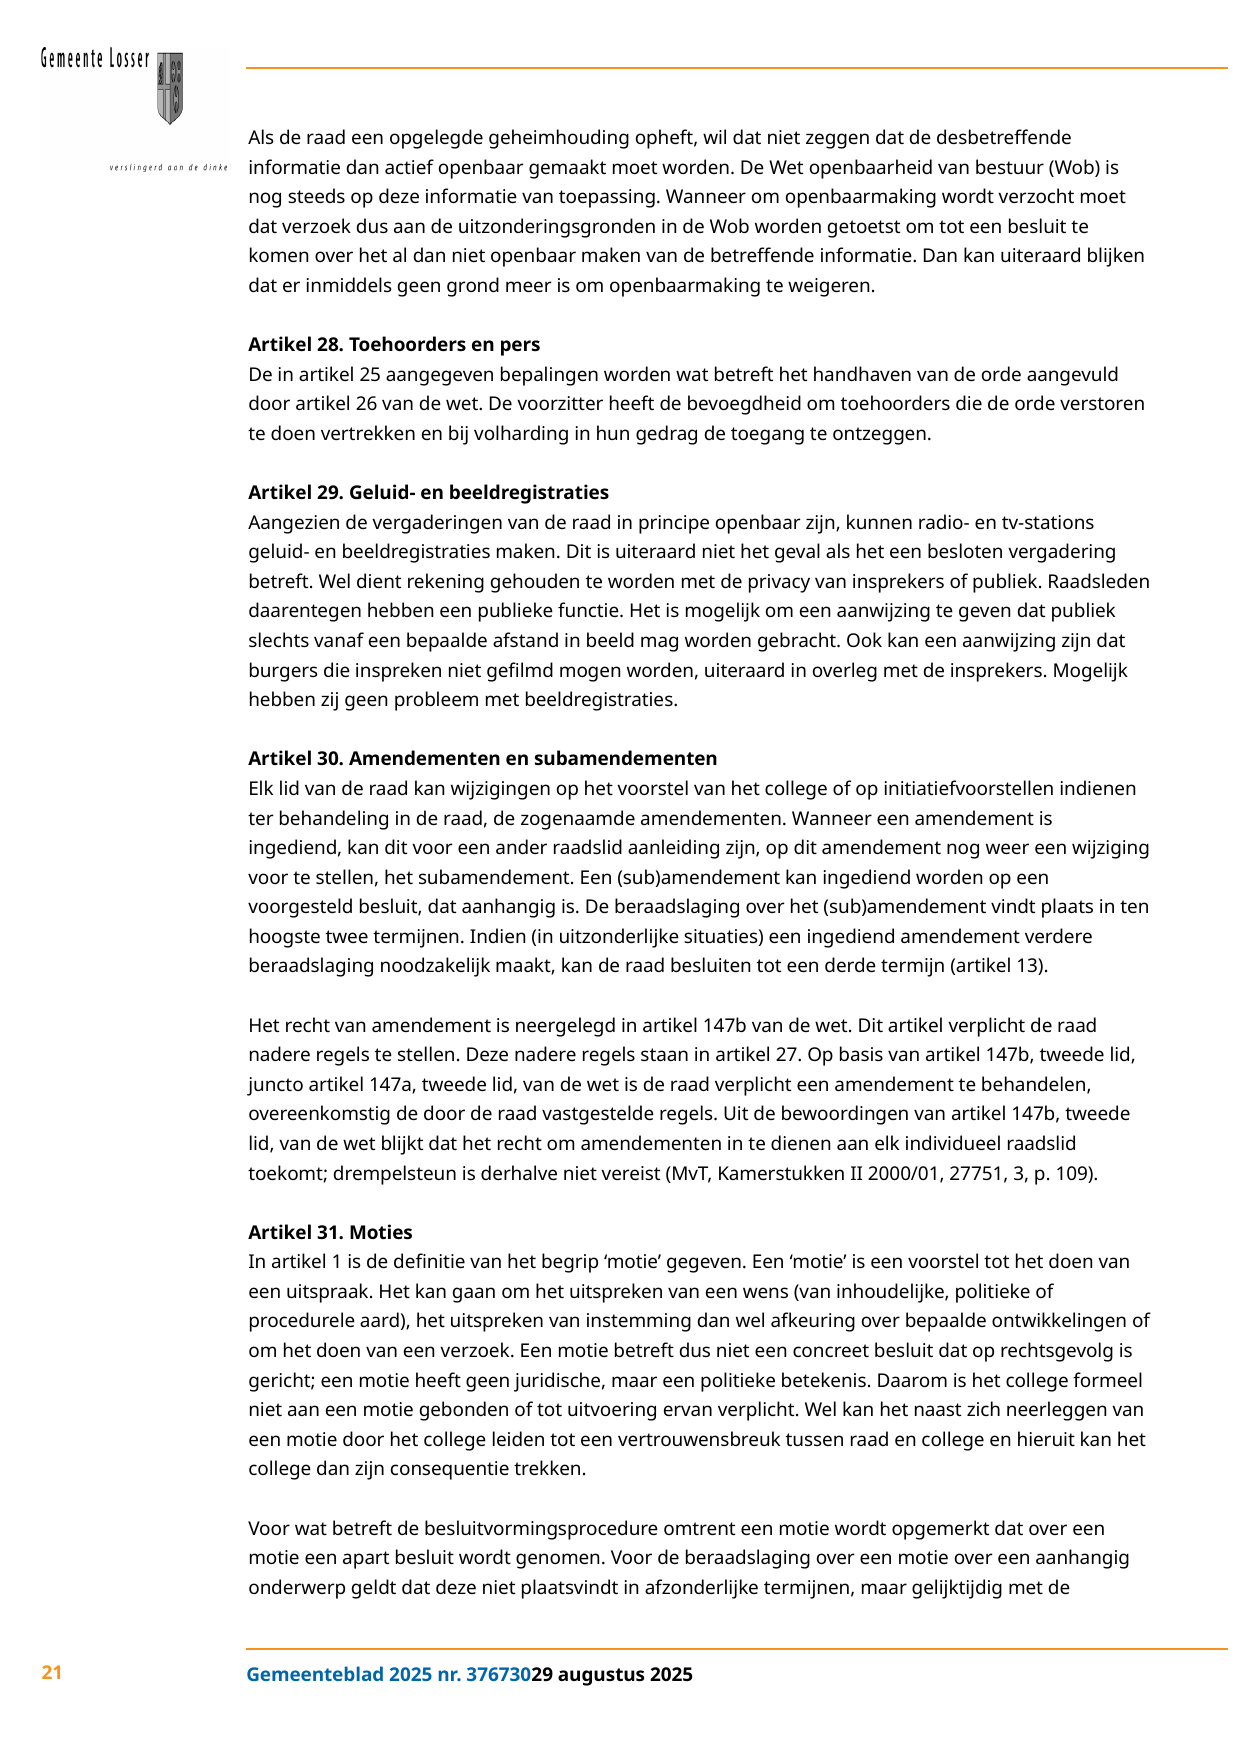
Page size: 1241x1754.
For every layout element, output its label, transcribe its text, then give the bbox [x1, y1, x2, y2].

text Als de raad een opgelegde geheimhouding opheft, wil dat niet zeggen dat de desbetreffende informatie dan actief openbaar gemaakt moet worden. De Wet openbaarheid van bestuur (Wob) is nog steeds op deze informatie van toepassing. Wanneer om openbaarmaking wordt verzocht moet dat verzoek dus aan de uitzonderingsgronden in de Wob worden getoetst om tot een besluit te komen over het al dan niet openbaar maken van de betreffende informatie. Dan kan uiteraard blijken dat er inmiddels geen grond meer is om openbaarmaking te weigeren. [248, 124, 1152, 298]
text Aangezien de vergaderingen van de raad in principe openbaar zijn, kunnen radio- en tv-stations geluid- en beeldregistraties maken. Dit is uiteraard niet het geval als het een besloten vergadering betreft. Wel dient rekening gehouden te worden met de privacy van insprekers of publiek. Raadsleden daarentegen hebben een publieke functie. Het is mogelijk om een aanwijzing te geven dat publiek slechts vanaf een bepaalde afstand in beeld mag worden gebracht. Ook kan een aanwijzing zijn dat burgers die inspreken niet gefilmd mogen worden, uiteraard in overleg met de insprekers. Mogelijk hebben zij geen probleem met beeldregistraties. [248, 509, 1152, 712]
text Artikel 28. Toehoorders en pers [248, 331, 1152, 357]
text Het recht van amendement is neergelegd in artikel 147b van de wet. Dit artikel verplicht de raad nadere regels te stellen. Deze nadere regels staan in artikel 27. Op basis van artikel 147b, tweede lid, juncto artikel 147a, tweede lid, van de wet is de raad verplicht een amendement te behandelen, overeenkomstig de door de raad vastgestelde regels. Uit de bewoordingen van artikel 147b, tweede lid, van de wet blijkt dat het recht om amendementen in te dienen aan elk individueel raadslid toekomt; drempelsteun is derhalve niet vereist (MvT, Kamerstukken II 2000/01, 27751, 3, p. 109). [248, 1012, 1152, 1186]
text Artikel 30. Amendementen en subamendementen [248, 746, 1152, 771]
text Elk lid van de raad kan wijzigingen op het voorstel van het college of op initiatiefvoorstellen indienen ter behandeling in de raad, de zogenaamde amendementen. Wanneer een amendement is ingediend, kan dit voor een ander raadslid aanleiding zijn, op dit amendement nog weer een wijziging voor te stellen, het subamendement. Een (sub)amendement kan ingediend worden op een voorgesteld besluit, dat aanhangig is. De beraadslaging over het (sub)amendement vindt plaats in ten hoogste twee termijnen. Indien (in uitzonderlijke situaties) een ingediend amendement verdere beraadslaging noodzakelijk maakt, kan de raad besluiten tot een derde termijn (artikel 13). [248, 775, 1152, 978]
picture [41, 47, 231, 172]
text Artikel 29. Geluid- en beeldregistraties [248, 479, 1152, 505]
text In artikel 1 is de definitie van het begrip ‘motie’ gegeven. Een ‘motie’ is een voorstel tot het doen van een uitspraak. Het kan gaan om het uitspreken van een wens (van inhoudelijke, politieke of procedurele aard), het uitspreken van instemming dan wel afkeuring over bepaalde ontwikkelingen of om het doen van een verzoek. Een motie betreft dus niet een concreet besluit dat op rechtsgevolg is gericht; een motie heeft geen juridische, maar een politieke betekenis. Daarom is het college formeel niet aan een motie gebonden of tot uitvoering ervan verplicht. Wel kan het naast zich neerleggen van een motie door het college leiden tot een vertrouwensbreuk tussen raad en college en hieruit kan het college dan zijn consequentie trekken. [248, 1248, 1152, 1481]
text Voor wat betreft de besluitvormingsprocedure omtrent een motie wordt opgemerkt dat over een motie een apart besluit wordt genomen. Voor de beraadslaging over een motie over een aanhangig onderwerp geldt dat deze niet plaatsvindt in afzonderlijke termijnen, maar gelijktijdig met de [248, 1515, 1152, 1600]
text Artikel 31. Moties [248, 1219, 1152, 1245]
text De in artikel 25 aangegeven bepalingen worden wat betreft het handhaven van de orde aangevuld door artikel 26 van de wet. De voorzitter heeft de bevoegdheid om toehoorders die de orde verstoren te doen vertrekken en bij volharding in hun gedrag de toegang te ontzeggen. [248, 361, 1152, 446]
